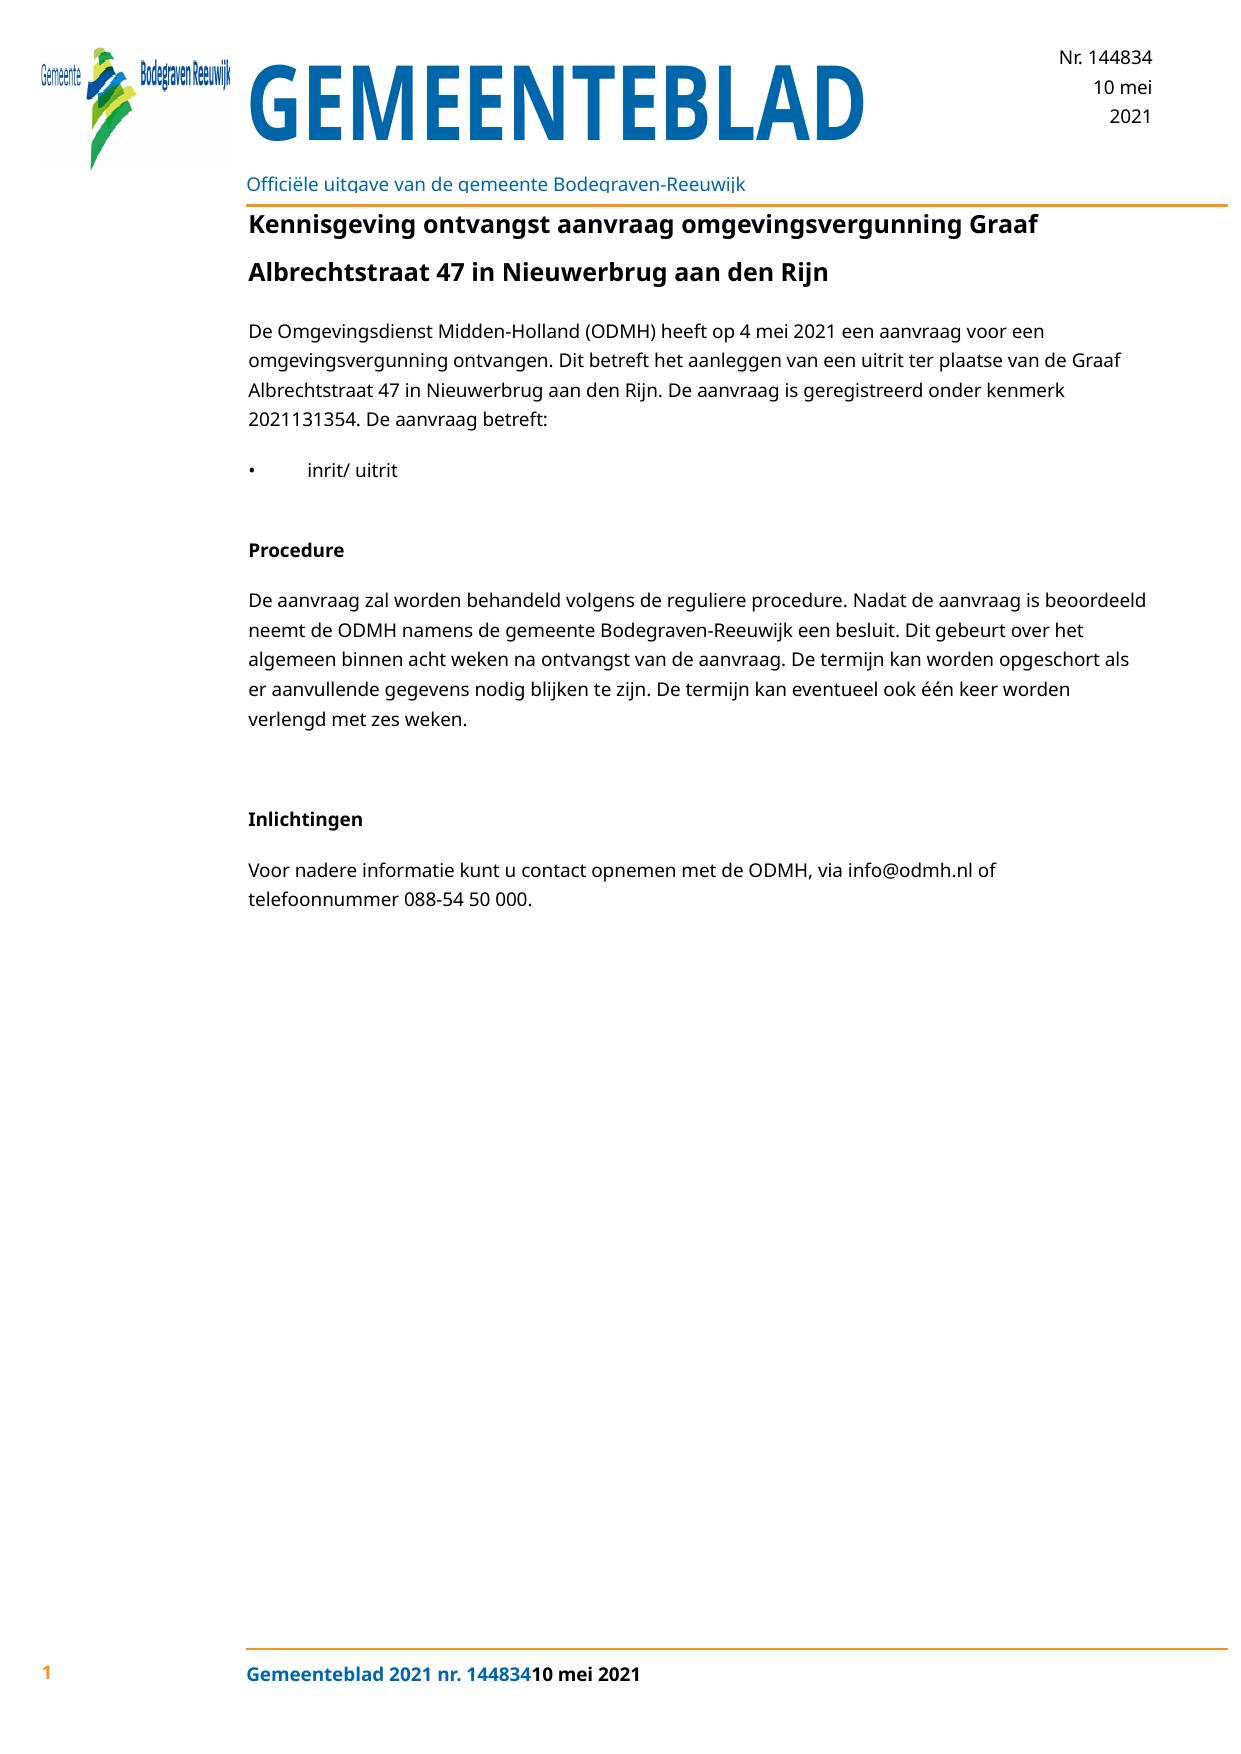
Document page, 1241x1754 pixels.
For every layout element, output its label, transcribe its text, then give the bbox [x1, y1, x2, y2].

text De aanvraag zal worden behandeld volgens de reguliere procedure. Nadat de aanvraag is beoordeeld neemt de ODMH namens de gemeente Bodegraven-Reeuwijk een besluit. Dit gebeurt over het algemeen binnen acht weken na ontvangst van de aanvraag. De termijn kan worden opgeschort als er aanvullende gegevens nodig blijken te zijn. De termijn kan eventueel ook één keer worden verlengd met zes weken. [248, 587, 1152, 732]
text Voor nadere informatie kunt u contact opnemen met de ODMH, via info@odmh.nl of telefoonnummer 088-54 50 000. [248, 857, 1152, 912]
text Kennisgeving ontvangst aanvraag omgevingsvergunning Graaf Albrechtstraat 47 in Nieuwerbrug aan den Rijn [248, 207, 1152, 288]
picture [41, 47, 231, 172]
text Inlichtingen [248, 807, 1152, 832]
list inrit/ uitrit [248, 457, 1152, 483]
text Procedure [248, 537, 1152, 563]
text De Omgevingsdienst Midden-Holland (ODMH) heeft op 4 mei 2021 een aanvraag voor een omgevingsvergunning ontvangen. Dit betreft het aanleggen van een uitrit ter plaatse van de Graaf Albrechtstraat 47 in Nieuwerbrug aan den Rijn. De aanvraag is geregistreerd onder kenmerk 2021131354. De aanvraag betreft: [248, 318, 1152, 432]
